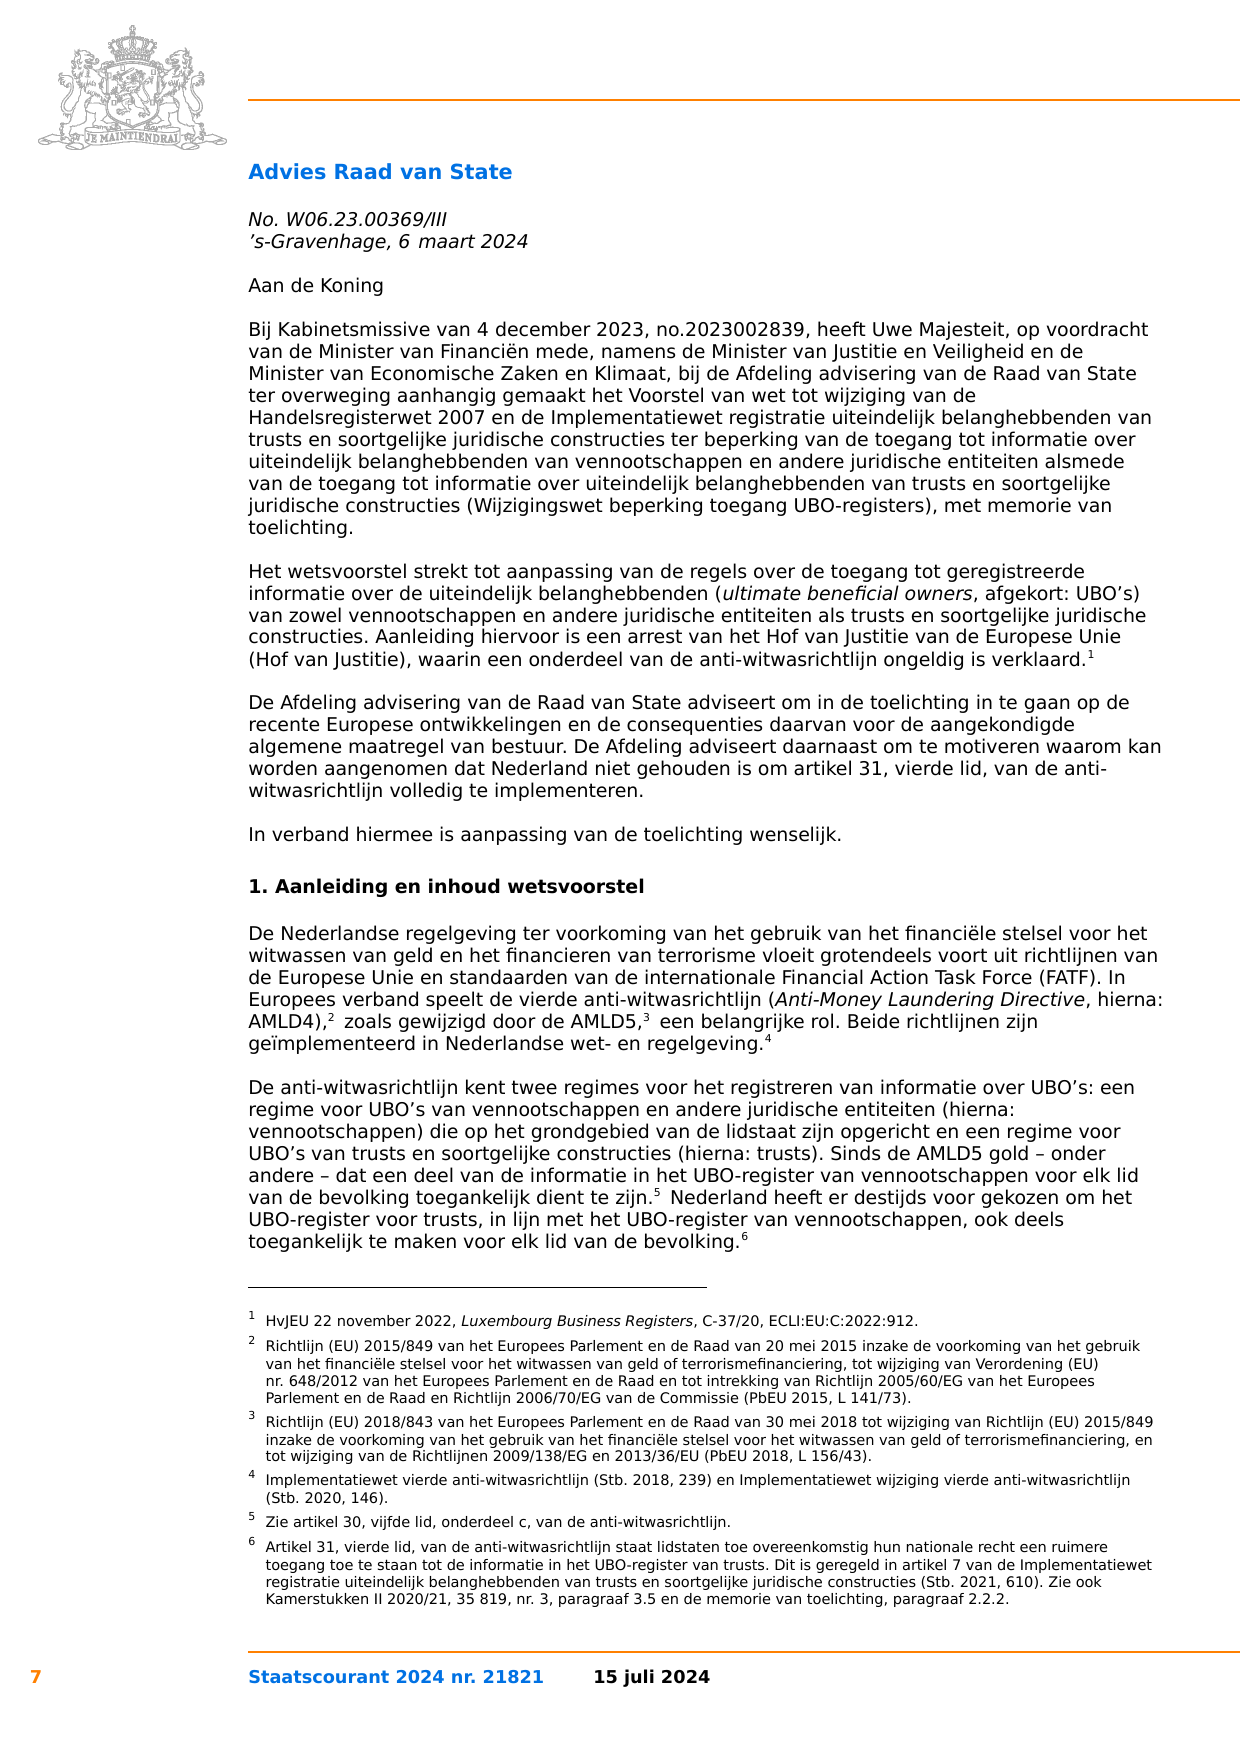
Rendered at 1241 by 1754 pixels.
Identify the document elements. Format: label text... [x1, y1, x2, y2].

text No. W06.23.00369/III [248, 209, 1163, 231]
picture [38, 25, 227, 150]
text Het wetsvoorstel strekt tot aanpassing van de regels over de toegang tot geregistreerde informatie over de uiteindelijk belanghebbenden (ultimate beneficial owners, afgekort: UBO’s) van zowel vennootschappen en andere juridische entiteiten als trusts en soortgelijke juridische constructies. Aanleiding hiervoor is een arrest van het Hof van Justitie van de Europese Unie (Hof van Justitie), waarin een onderdeel van de anti-witwasrichtlijn ongeldig is verklaard. [248, 561, 1163, 670]
text Zie artikel 30, vijfde lid, onderdeel c, van de anti-witwasrichtlijn. [248, 1510, 1163, 1532]
subtitle Advies Raad van State [248, 160, 1163, 184]
text HvJEU 22 november 2022, Luxembourg Business Registers, C-37/20, ECLI:EU:C:2022:912. [248, 1309, 1163, 1331]
text ’s-Gravenhage, 6 maart 2024 [248, 231, 1163, 253]
text De Nederlandse regelgeving ter voorkoming van het gebruik van het financiële stelsel voor het witwassen van geld en het financieren van terrorisme vloeit grotendeels voort uit richtlijnen van de Europese Unie en standaarden van de internationale Financial Action Task Force (FATF). In Europees verband speelt de vierde anti-witwasrichtlijn (Anti-Money Laundering Directive, hierna: AMLD4), zoals gewijzigd door de AMLD5, een belangrijke rol. Beide richtlijnen zijn geïmplementeerd in Nederlandse wet- en regelgeving. [248, 923, 1163, 1055]
text Artikel 31, vierde lid, van de anti-witwasrichtlijn staat lidstaten toe overeenkomstig hun nationale recht een ruimere toegang toe te staan tot de informatie in het UBO-register van trusts. Dit is geregeld in artikel 7 van de Implementatiewet registratie uiteindelijk belanghebbenden van trusts en soortgelijke juridische constructies (Stb. 2021, 610). Zie ook Kamerstukken II 2020/21, 35 819, nr. 3, paragraaf 3.5 en de memorie van toelichting, paragraaf 2.2.2. [248, 1535, 1163, 1608]
subtitle 1. Aanleiding en inhoud wetsvoorstel [248, 876, 1163, 898]
text Richtlijn (EU) 2015/849 van het Europees Parlement en de Raad van 20 mei 2015 inzake de voorkoming van het gebruik van het financiële stelsel voor het witwassen van geld of terrorismefinanciering, tot wijziging van Verordening (EU) nr. 648/2012 van het Europees Parlement en de Raad en tot intrekking van Richtlijn 2005/60/EG van het Europees Parlement en de Raad en Richtlijn 2006/70/EG van de Commissie (PbEU 2015, L 141/73). [248, 1334, 1163, 1407]
text Aan de Koning [248, 275, 1163, 297]
text Richtlijn (EU) 2018/843 van het Europees Parlement en de Raad van 30 mei 2018 tot wijziging van Richtlijn (EU) 2015/849 inzake de voorkoming van het gebruik van het financiële stelsel voor het witwassen van geld of terrorismefinanciering, en tot wijziging van de Richtlijnen 2009/138/EG en 2013/36/EU (PbEU 2018, L 156/43). [248, 1409, 1163, 1465]
text In verband hiermee is aanpassing van de toelichting wenselijk. [248, 824, 1163, 846]
text Implementatiewet vierde anti-witwasrichtlijn (Stb. 2018, 239) en Implementatiewet wijziging vierde anti-witwasrichtlijn (Stb. 2020, 146). [248, 1468, 1163, 1507]
text De anti-witwasrichtlijn kent twee regimes voor het registreren van informatie over UBO’s: een regime voor UBO’s van vennootschappen en andere juridische entiteiten (hierna: vennootschappen) die op het grondgebied van de lidstaat zijn opgericht en een regime voor UBO’s van trusts en soortgelijke constructies (hierna: trusts). Sinds de AMLD5 gold – onder andere – dat een deel van de informatie in het UBO-register van vennootschappen voor elk lid van de bevolking toegankelijk dient te zijn. Nederland heeft er destijds voor gekozen om het UBO-register voor trusts, in lijn met het UBO-register van vennootschappen, ook deels toegankelijk te maken voor elk lid van de bevolking. [248, 1077, 1163, 1253]
text Bij Kabinetsmissive van 4 december 2023, no.2023002839, heeft Uwe Majesteit, op voordracht van de Minister van Financiën mede, namens de Minister van Justitie en Veiligheid en de Minister van Economische Zaken en Klimaat, bij de Afdeling advisering van de Raad van State ter overweging aanhangig gemaakt het Voorstel van wet tot wijziging van de Handelsregisterwet 2007 en de Implementatiewet registratie uiteindelijk belanghebbenden van trusts en soortgelijke juridische constructies ter beperking van de toegang tot informatie over uiteindelijk belanghebbenden van vennootschappen en andere juridische entiteiten alsmede van de toegang tot informatie over uiteindelijk belanghebbenden van trusts en soortgelijke juridische constructies (Wijzigingswet beperking toegang UBO-registers), met memorie van toelichting. [248, 319, 1163, 539]
text De Afdeling advisering van de Raad van State adviseert om in de toelichting in te gaan op de recente Europese ontwikkelingen en de consequenties daarvan voor de aangekondigde algemene maatregel van bestuur. De Afdeling adviseert daarnaast om te motiveren waarom kan worden aangenomen dat Nederland niet gehouden is om artikel 31, vierde lid, van de anti-witwasrichtlijn volledig te implementeren. [248, 692, 1163, 802]
